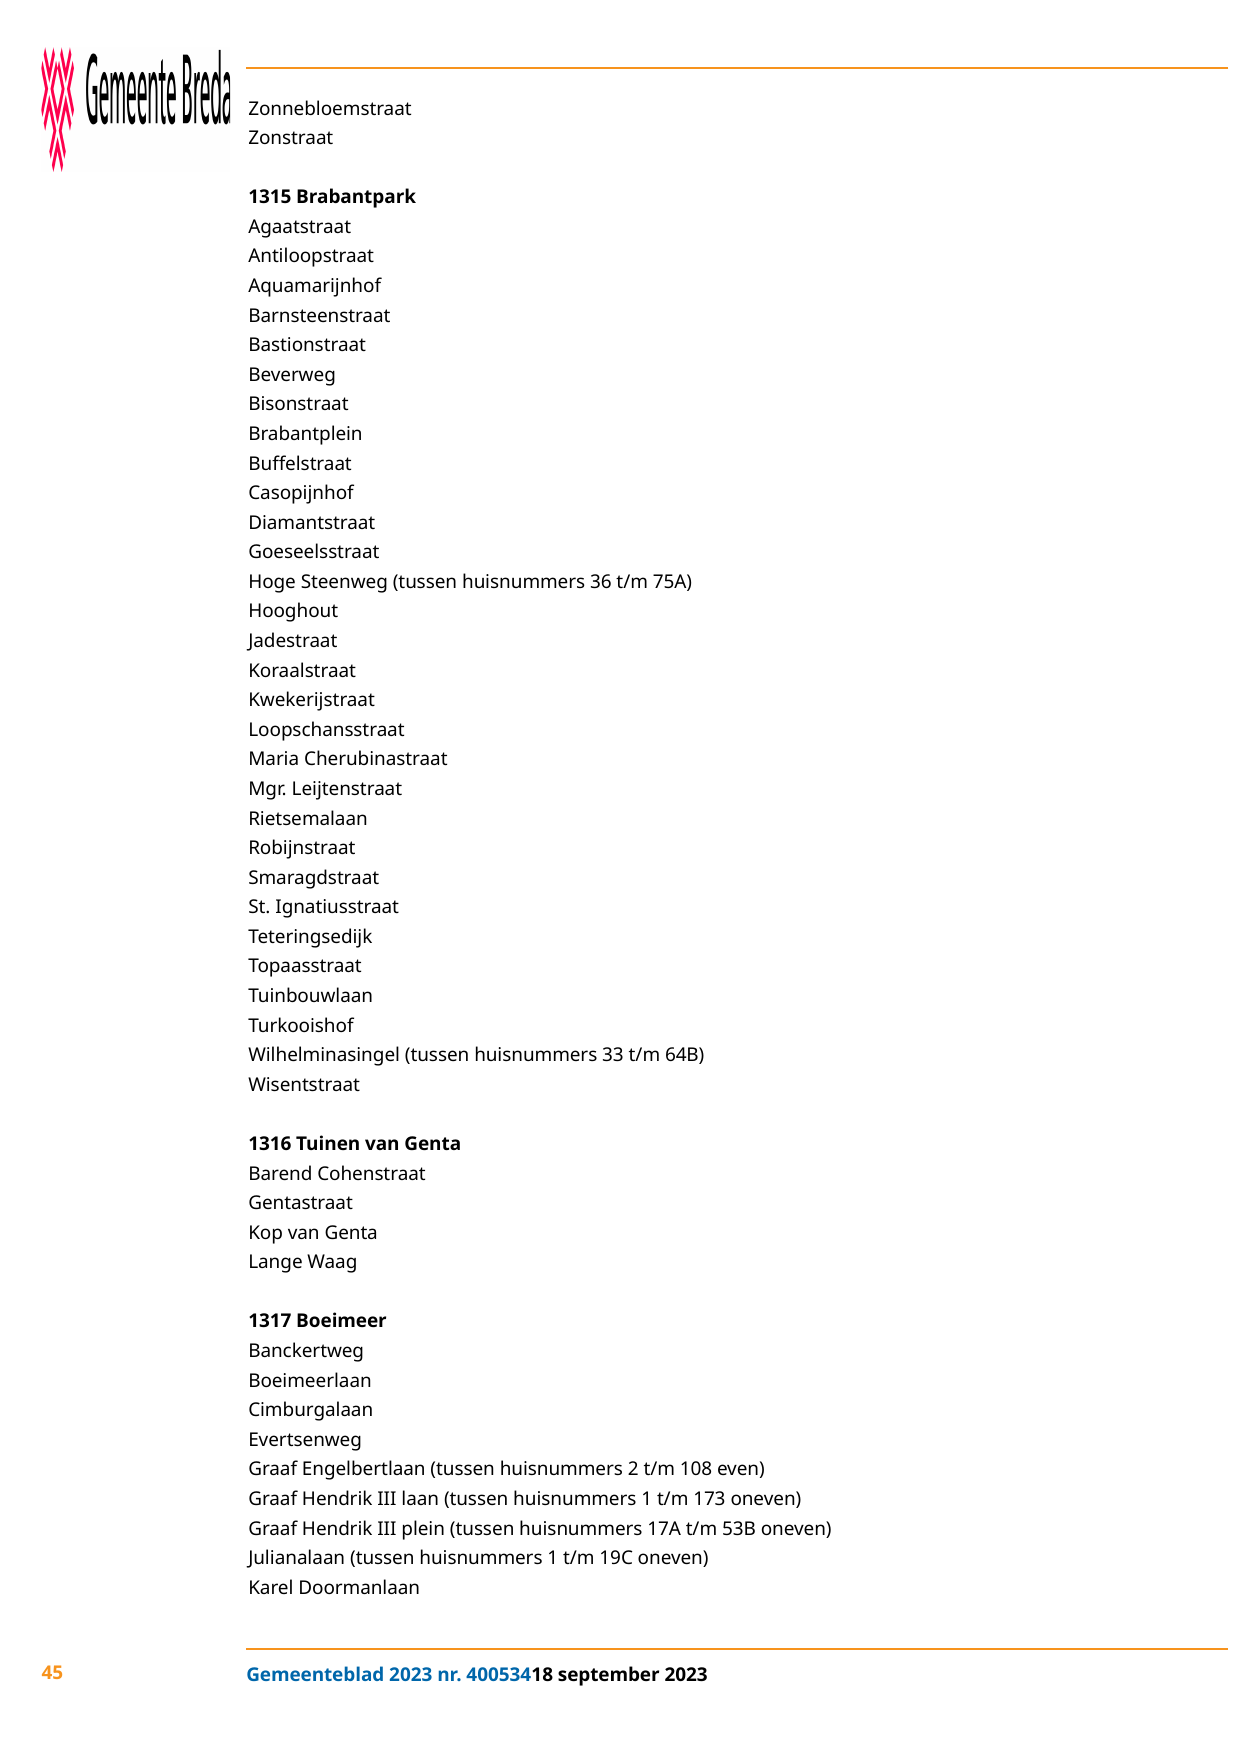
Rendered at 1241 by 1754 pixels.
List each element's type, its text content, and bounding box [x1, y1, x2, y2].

text Maria Cherubinastraat [248, 746, 1152, 771]
text Lange Waag [248, 1248, 1152, 1274]
text Diamantstraat [248, 509, 1152, 535]
text Barnsteenstraat [248, 302, 1152, 328]
text Topaasstraat [248, 953, 1152, 978]
text Rietsemalaan [248, 805, 1152, 831]
text Barend Cohenstraat [248, 1160, 1152, 1186]
text Turkooishof [248, 1012, 1152, 1038]
text Loopschansstraat [248, 716, 1152, 742]
text Kop van Genta [248, 1219, 1152, 1245]
text Banckertweg [248, 1337, 1152, 1363]
text Cimburgalaan [248, 1396, 1152, 1422]
text Zonstraat [248, 124, 1152, 150]
text Tuinbouwlaan [248, 982, 1152, 1008]
picture [41, 47, 231, 172]
text Wilhelminasingel (tussen huisnummers 33 t/m 64B) [248, 1041, 1152, 1067]
text Agaatstraat [248, 213, 1152, 239]
text Hooghout [248, 598, 1152, 623]
text St. Ignatiusstraat [248, 893, 1152, 919]
text Graaf Engelbertlaan (tussen huisnummers 2 t/m 108 even) [248, 1456, 1152, 1481]
text Teteringsedijk [248, 923, 1152, 949]
text Mgr. Leijtenstraat [248, 775, 1152, 801]
text Robijnstraat [248, 834, 1152, 860]
text Evertsenweg [248, 1426, 1152, 1452]
text Bastionstraat [248, 331, 1152, 357]
text Smaragdstraat [248, 864, 1152, 890]
text Bisonstraat [248, 391, 1152, 416]
text Aquamarijnhof [248, 272, 1152, 298]
text Graaf Hendrik III laan (tussen huisnummers 1 t/m 173 oneven) [248, 1485, 1152, 1511]
text Koraalstraat [248, 657, 1152, 683]
text Goeseelsstraat [248, 538, 1152, 564]
text 1317 Boeimeer [248, 1308, 1152, 1333]
text Julianalaan (tussen huisnummers 1 t/m 19C oneven) [248, 1544, 1152, 1570]
text 1315 Brabantpark [248, 183, 1152, 209]
text 1316 Tuinen van Genta [248, 1130, 1152, 1156]
text Kwekerijstraat [248, 686, 1152, 712]
text Gentastraat [248, 1189, 1152, 1215]
text Beverweg [248, 361, 1152, 387]
text Karel Doormanlaan [248, 1574, 1152, 1600]
text Wisentstraat [248, 1071, 1152, 1097]
text Buffelstraat [248, 450, 1152, 476]
text Antiloopstraat [248, 243, 1152, 268]
text Graaf Hendrik III plein (tussen huisnummers 17A t/m 53B oneven) [248, 1515, 1152, 1541]
text Hoge Steenweg (tussen huisnummers 36 t/m 75A) [248, 568, 1152, 594]
text Boeimeerlaan [248, 1367, 1152, 1393]
text Casopijnhof [248, 479, 1152, 505]
text Jadestraat [248, 627, 1152, 653]
text Brabantplein [248, 420, 1152, 446]
text Zonnebloemstraat [248, 95, 1152, 121]
